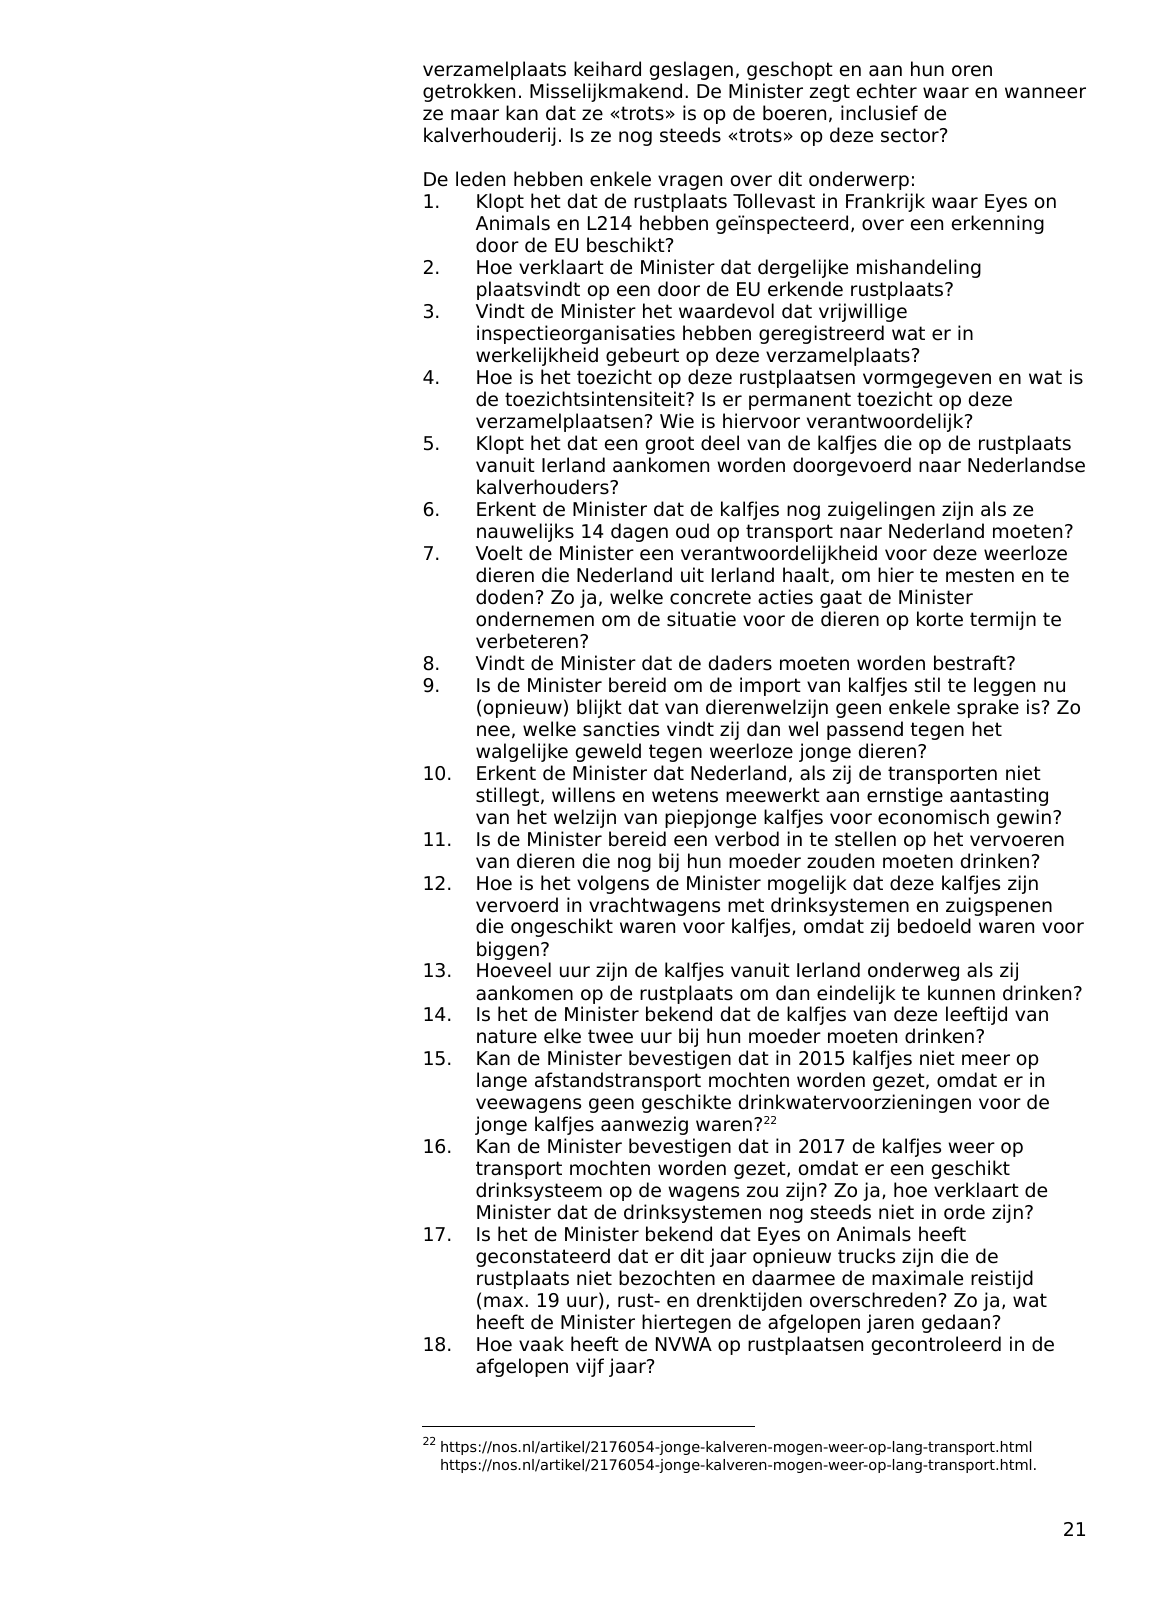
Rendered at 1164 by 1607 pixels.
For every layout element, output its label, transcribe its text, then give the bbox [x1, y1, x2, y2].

text 11. Is de Minister bereid een verbod in te stellen op het vervoeren van dieren die nog bij hun moeder zouden moeten drinken? [422, 828, 1087, 872]
text verzamelplaats keihard geslagen, geschopt en aan hun oren getrokken. Misselijkmakend. De Minister zegt echter waar en wanneer ze maar kan dat ze «trots» is op de boeren, inclusief de kalverhouderij. Is ze nog steeds «trots» op deze sector? [422, 59, 1087, 147]
text 9. Is de Minister bereid om de import van kalfjes stil te leggen nu (opnieuw) blijkt dat van dierenwelzijn geen enkele sprake is? Zo nee, welke sancties vindt zij dan wel passend tegen het walgelijke geweld tegen weerloze jonge dieren? [422, 675, 1087, 763]
text 4. Hoe is het toezicht op deze rustplaatsen vormgegeven en wat is de toezichtsintensiteit? Is er permanent toezicht op deze verzamelplaatsen? Wie is hiervoor verantwoordelijk? [422, 367, 1087, 433]
text 8. Vindt de Minister dat de daders moeten worden bestraft? [422, 653, 1087, 675]
text De leden hebben enkele vragen over dit onderwerp: [422, 169, 1087, 191]
text 1. Klopt het dat de rustplaats Tollevast in Frankrijk waar Eyes on Animals en L214 hebben geïnspecteerd, over een erkenning door de EU beschikt? [422, 191, 1087, 257]
text 17. Is het de Minister bekend dat Eyes on Animals heeft geconstateerd dat er dit jaar opnieuw trucks zijn die de rustplaats niet bezochten en daarmee de maximale reistijd (max. 19 uur), rust- en drenktijden overschreden? Zo ja, wat heeft de Minister hiertegen de afgelopen jaren gedaan? [422, 1224, 1087, 1334]
text 7. Voelt de Minister een verantwoordelijkheid voor deze weerloze dieren die Nederland uit Ierland haalt, om hier te mesten en te doden? Zo ja, welke concrete acties gaat de Minister ondernemen om de situatie voor de dieren op korte termijn te verbeteren? [422, 543, 1087, 653]
text 16. Kan de Minister bevestigen dat in 2017 de kalfjes weer op transport mochten worden gezet, omdat er een geschikt drinksysteem op de wagens zou zijn? Zo ja, hoe verklaart de Minister dat de drinksystemen nog steeds niet in orde zijn? [422, 1136, 1087, 1224]
text 6. Erkent de Minister dat de kalfjes nog zuigelingen zijn als ze nauwelijks 14 dagen oud op transport naar Nederland moeten? [422, 499, 1087, 543]
text 15. Kan de Minister bevestigen dat in 2015 kalfjes niet meer op lange afstandstransport mochten worden gezet, omdat er in veewagens geen geschikte drinkwatervoorzieningen voor de jonge kalfjes aanwezig waren? [422, 1048, 1087, 1136]
text https://nos.nl/artikel/2176054-jonge-kalveren-mogen-weer-op-lang-transport.html https://nos.nl/artikel/2176054-jonge-kalveren-mogen-weer-op-lang-transport.html. [422, 1435, 1087, 1474]
text 5. Klopt het dat een groot deel van de kalfjes die op de rustplaats vanuit Ierland aankomen worden doorgevoerd naar Nederlandse kalverhouders? [422, 433, 1087, 499]
text 3. Vindt de Minister het waardevol dat vrijwillige inspectieorganisaties hebben geregistreerd wat er in werkelijkheid gebeurt op deze verzamelplaats? [422, 301, 1087, 367]
text 2. Hoe verklaart de Minister dat dergelijke mishandeling plaatsvindt op een door de EU erkende rustplaats? [422, 257, 1087, 301]
text 12. Hoe is het volgens de Minister mogelijk dat deze kalfjes zijn vervoerd in vrachtwagens met drinksystemen en zuigspenen die ongeschikt waren voor kalfjes, omdat zij bedoeld waren voor biggen? [422, 872, 1087, 960]
text 13. Hoeveel uur zijn de kalfjes vanuit Ierland onderweg als zij aankomen op de rustplaats om dan eindelijk te kunnen drinken? [422, 960, 1087, 1004]
text 18. Hoe vaak heeft de NVWA op rustplaatsen gecontroleerd in de afgelopen vijf jaar? [422, 1334, 1087, 1378]
text 14. Is het de Minister bekend dat de kalfjes van deze leeftijd van nature elke twee uur bij hun moeder moeten drinken? [422, 1004, 1087, 1048]
text 10. Erkent de Minister dat Nederland, als zij de transporten niet stillegt, willens en wetens meewerkt aan ernstige aantasting van het welzijn van piepjonge kalfjes voor economisch gewin? [422, 763, 1087, 828]
